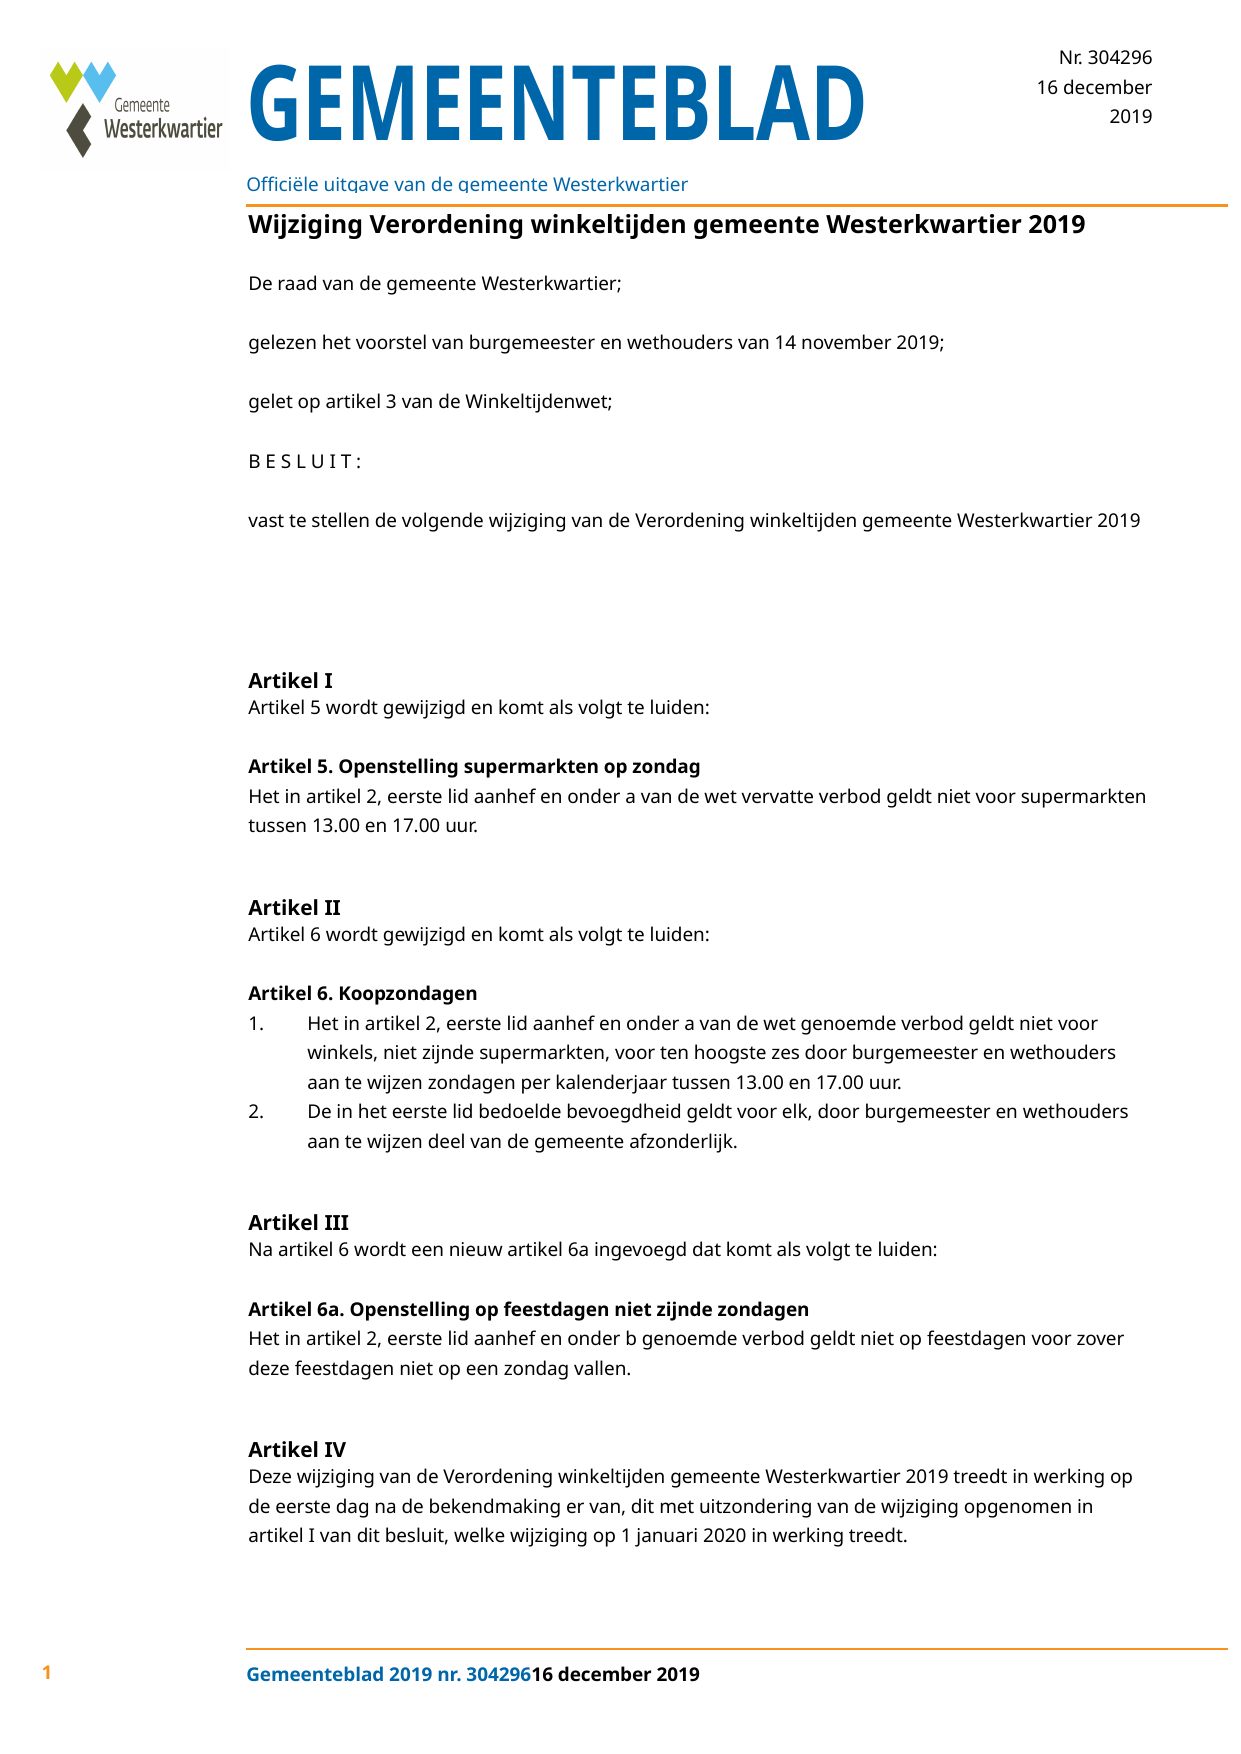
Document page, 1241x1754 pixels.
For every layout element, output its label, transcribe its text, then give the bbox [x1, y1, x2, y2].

text Artikel 5 wordt gewijzigd en komt als volgt te luiden: [248, 694, 1152, 720]
text Artikel 6. Koopzondagen [248, 980, 1152, 1006]
text Na artikel 6 wordt een nieuw artikel 6a ingevoegd dat komt als volgt te luiden: [248, 1237, 1152, 1262]
text Artikel II [248, 893, 1152, 921]
text Artikel I [248, 666, 1152, 694]
text Artikel 5. Openstelling supermarkten op zondag [248, 753, 1152, 779]
text vast te stellen de volgende wijziging van de Verordening winkeltijden gemeente Westerkwartier 2019 [248, 507, 1152, 533]
text Artikel III [248, 1208, 1152, 1237]
text Deze wijziging van de Verordening winkeltijden gemeente Westerkwartier 2019 treedt in werking op de eerste dag na de bekendmaking er van, dit met uitzondering van de wijziging opgenomen in artikel I van dit besluit, welke wijziging op 1 januari 2020 in werking treedt. [248, 1463, 1152, 1548]
list Het in artikel 2, eerste lid aanhef en onder a van de wet genoemde verbod geldt niet voor winkels, niet zijnde supermarkten, voor ten hoogste zes door burgemeester en wethouders aan te wijzen zondagen per kalenderjaar tussen 13.00 en 17.00 uur. [248, 1010, 1152, 1095]
text De raad van de gemeente Westerkwartier; [248, 270, 1152, 296]
text Artikel IV [248, 1435, 1152, 1463]
text gelet op artikel 3 van de Winkeltijdenwet; [248, 389, 1152, 414]
text B E S L U I T : [248, 448, 1152, 473]
picture [41, 47, 231, 172]
text Het in artikel 2, eerste lid aanhef en onder a van de wet vervatte verbod geldt niet voor supermarkten tussen 13.00 en 17.00 uur. [248, 783, 1152, 838]
list De in het eerste lid bedoelde bevoegdheid geldt voor elk, door burgemeester en wethouders aan te wijzen deel van de gemeente afzonderlijk. [248, 1098, 1152, 1154]
text Wijziging Verordening winkeltijden gemeente Westerkwartier 2019 [248, 207, 1152, 241]
text gelezen het voorstel van burgemeester en wethouders van 14 november 2019; [248, 329, 1152, 355]
text Het in artikel 2, eerste lid aanhef en onder b genoemde verbod geldt niet op feestdagen voor zover deze feestdagen niet op een zondag vallen. [248, 1325, 1152, 1381]
text Artikel 6a. Openstelling op feestdagen niet zijnde zondagen [248, 1296, 1152, 1321]
text Artikel 6 wordt gewijzigd en komt als volgt te luiden: [248, 921, 1152, 947]
